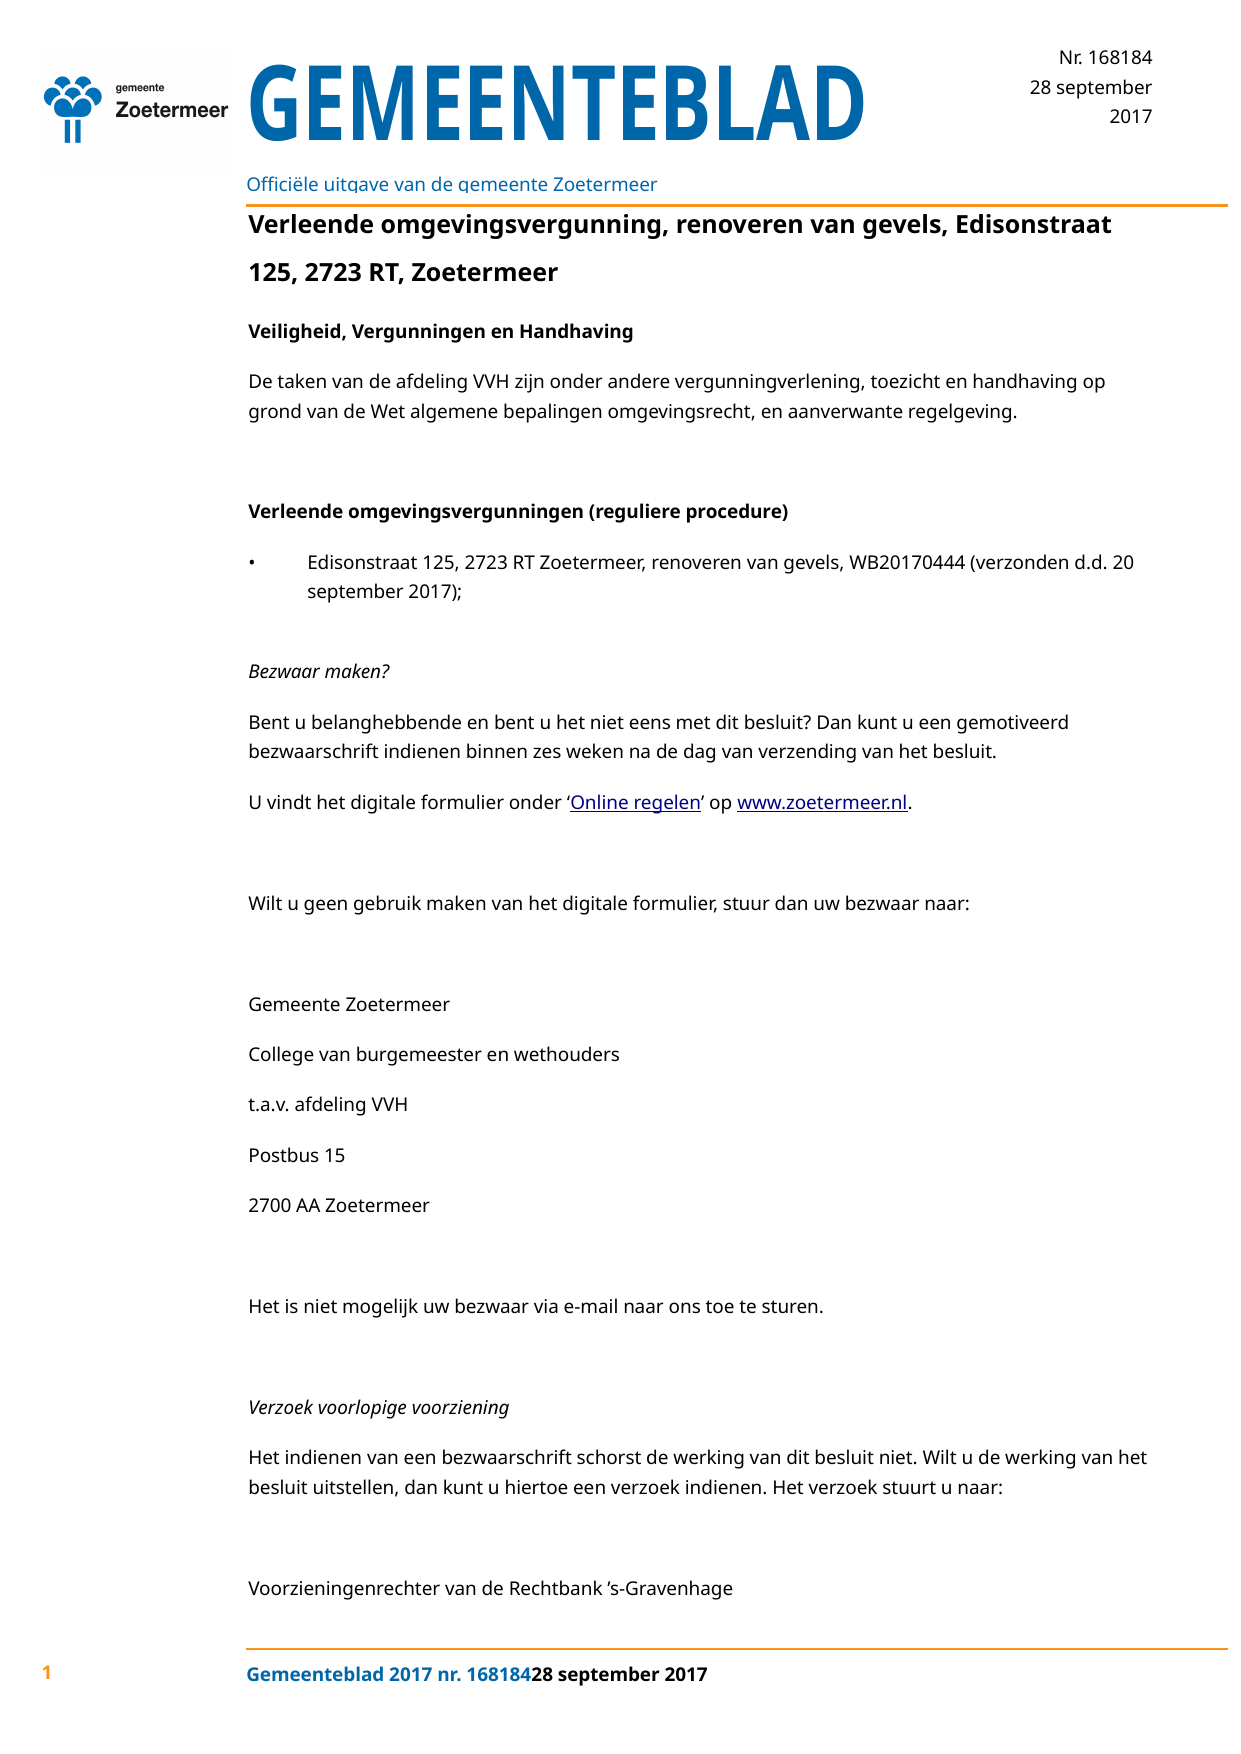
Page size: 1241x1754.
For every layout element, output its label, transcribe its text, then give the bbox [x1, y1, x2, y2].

text Verzoek voorlopige voorziening [248, 1394, 1152, 1420]
text Veiligheid, Vergunningen en Handhaving [248, 318, 1152, 344]
text Bezwaar maken? [248, 659, 1152, 684]
text Het indienen van een bezwaarschrift schorst de werking van dit besluit niet. Wilt u de werking van het besluit uitstellen, dan kunt u hiertoe een verzoek indienen. Het verzoek stuurt u naar: [248, 1444, 1152, 1500]
text Bent u belanghebbende en bent u het niet eens met dit besluit? Dan kunt u een gemotiveerd bezwaarschrift indienen binnen zes weken na de dag van verzending van het besluit. [248, 709, 1152, 764]
text Het is niet mogelijk uw bezwaar via e-mail naar ons toe te sturen. [248, 1293, 1152, 1319]
text Voorzieningenrechter van de Rechtbank ’s-Gravenhage [248, 1575, 1152, 1601]
text 2700 AA Zoetermeer [248, 1192, 1152, 1218]
text Gemeente Zoetermeer [248, 991, 1152, 1017]
list Edisonstraat 125, 2723 RT Zoetermeer, renoveren van gevels, WB20170444 (verzonden d.d. 20 september 2017); [248, 549, 1152, 604]
text Verleende omgevingsvergunning, renoveren van gevels, Edisonstraat 125, 2723 RT, Zoetermeer [248, 207, 1152, 288]
text Postbus 15 [248, 1142, 1152, 1168]
text College van burgemeester en wethouders [248, 1041, 1152, 1067]
text De taken van de afdeling VVH zijn onder andere vergunningverlening, toezicht en handhaving op grond van de Wet algemene bepalingen omgevingsrecht, en aanverwante regelgeving. [248, 368, 1152, 424]
text Wilt u geen gebruik maken van het digitale formulier, stuur dan uw bezwaar naar: [248, 890, 1152, 916]
text Verleende omgevingsvergunningen (reguliere procedure) [248, 499, 1152, 524]
text U vindt het digitale formulier onder ‘Online regelen’ op www.zoetermeer.nl. [248, 789, 1152, 815]
text t.a.v. afdeling VVH [248, 1092, 1152, 1117]
picture [41, 47, 231, 172]
